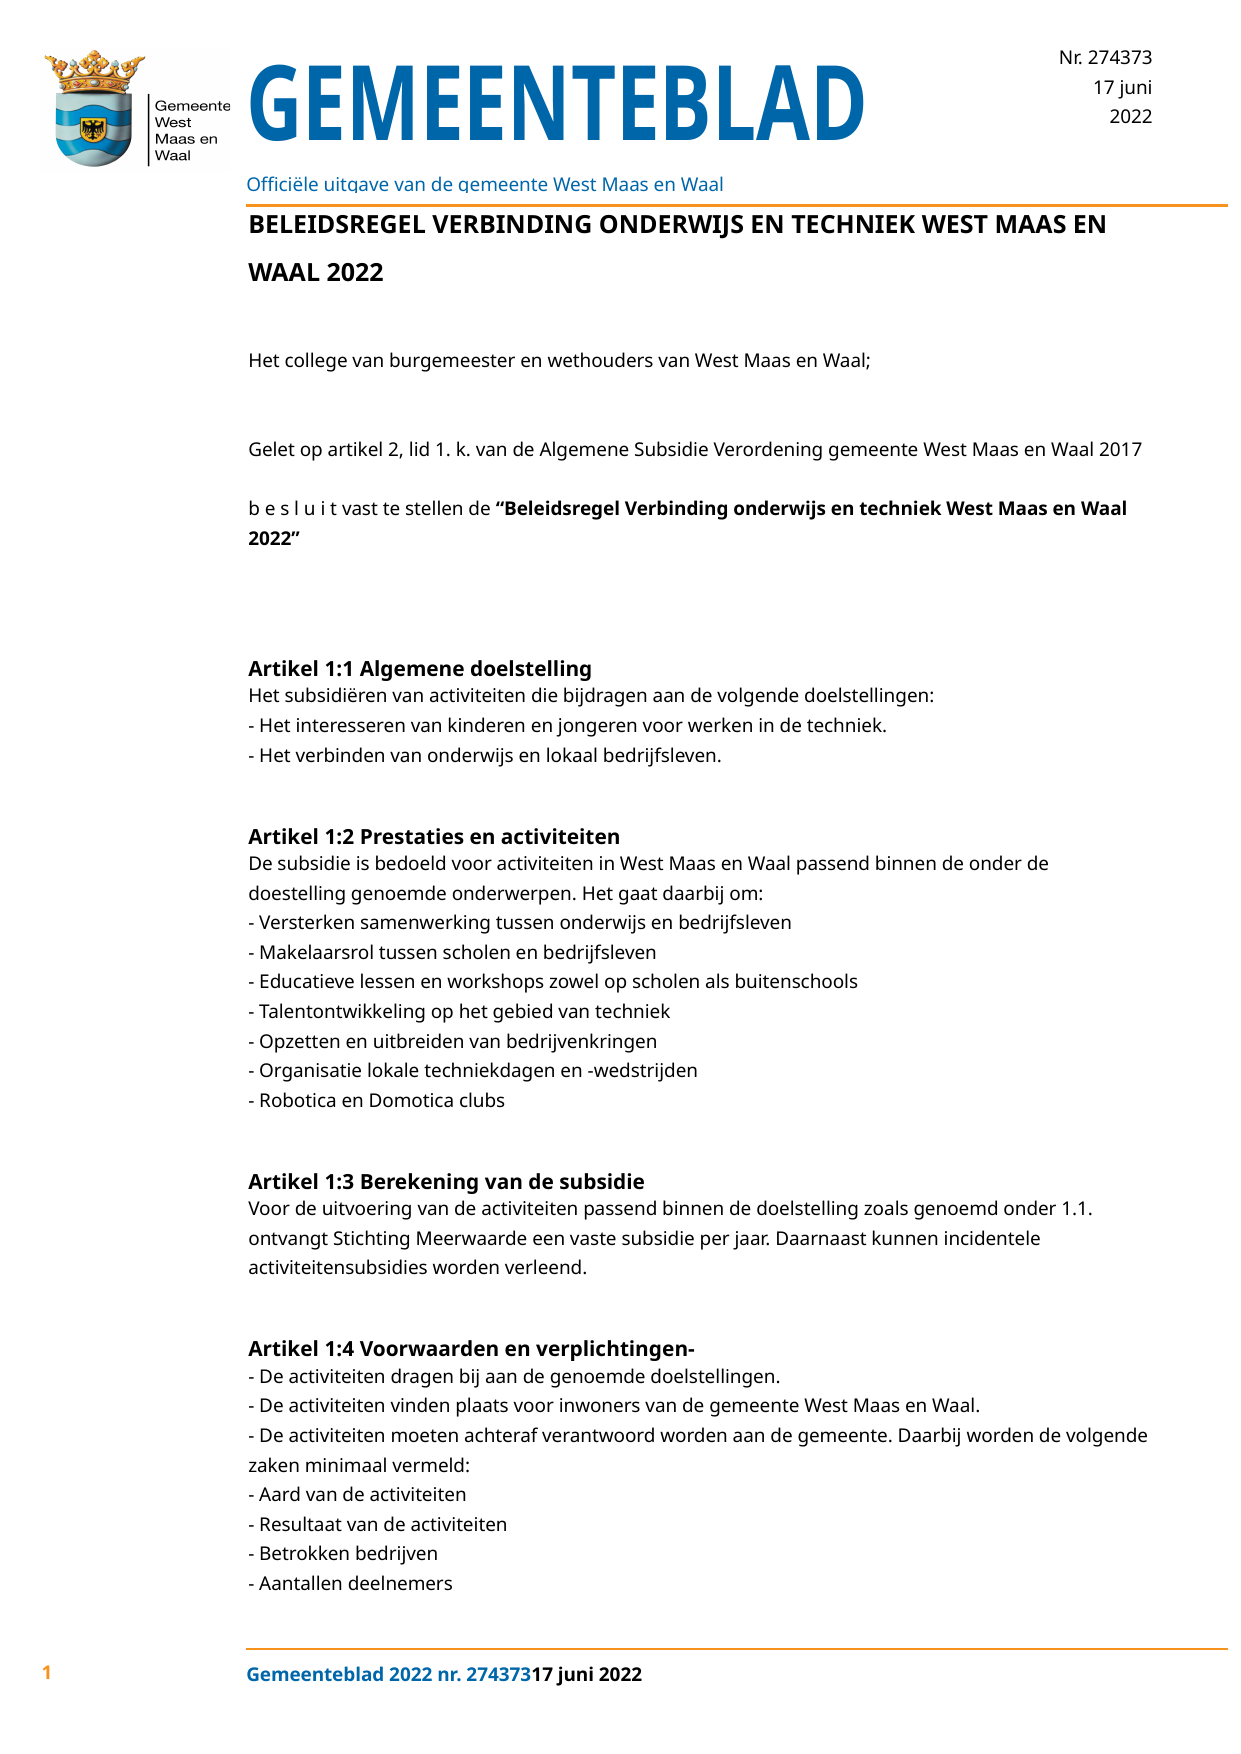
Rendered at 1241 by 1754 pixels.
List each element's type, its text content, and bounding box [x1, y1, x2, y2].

text - Aard van de activiteiten [248, 1481, 1152, 1507]
text Artikel 1:4 Voorwaarden en verplichtingen- [248, 1334, 1152, 1363]
text - Makelaarsrol tussen scholen en bedrijfsleven [248, 939, 1152, 965]
picture [41, 47, 231, 172]
text - Versterken samenwerking tussen onderwijs en bedrijfsleven [248, 909, 1152, 935]
text - De activiteiten moeten achteraf verantwoord worden aan de gemeente. Daarbij worden de volgende zaken minimaal vermeld: [248, 1422, 1152, 1477]
text Het subsidiëren van activiteiten die bijdragen aan de volgende doelstellingen: [248, 683, 1152, 708]
text - Het verbinden van onderwijs en lokaal bedrijfsleven. [248, 742, 1152, 768]
text - Resultaat van de activiteiten [248, 1511, 1152, 1537]
text b e s l u i t vast te stellen de “Beleidsregel Verbinding onderwijs en techniek West Maas en Waal 2022” [248, 495, 1152, 551]
text - Het interesseren van kinderen en jongeren voor werken in de techniek. [248, 712, 1152, 738]
text Gelet op artikel 2, lid 1. k. van de Algemene Subsidie Verordening gemeente West Maas en Waal 2017 [248, 436, 1152, 462]
text - Talentontwikkeling op het gebied van techniek [248, 998, 1152, 1024]
text - De activiteiten dragen bij aan de genoemde doelstellingen. [248, 1363, 1152, 1389]
text - Betrokken bedrijven [248, 1541, 1152, 1566]
text - Educatieve lessen en workshops zowel op scholen als buitenschools [248, 969, 1152, 994]
text BELEIDSREGEL VERBINDING ONDERWIJS EN TECHNIEK WEST MAAS EN WAAL 2022 [248, 207, 1152, 288]
text Artikel 1:2 Prestaties en activiteiten [248, 822, 1152, 850]
text Artikel 1:3 Berekening van de subsidie [248, 1167, 1152, 1195]
text Artikel 1:1 Algemene doelstelling [248, 654, 1152, 683]
text Het college van burgemeester en wethouders van West Maas en Waal; [248, 347, 1152, 373]
text - Aantallen deelnemers [248, 1570, 1152, 1596]
text De subsidie is bedoeld voor activiteiten in West Maas en Waal passend binnen de onder de doestelling genoemde onderwerpen. Het gaat daarbij om: [248, 850, 1152, 906]
text Voor de uitvoering van de activiteiten passend binnen de doelstelling zoals genoemd onder 1.1. ontvangt Stichting Meerwaarde een vaste subsidie per jaar. Daarnaast kunnen incidentele activiteitensubsidies worden verleend. [248, 1195, 1152, 1280]
text - De activiteiten vinden plaats voor inwoners van de gemeente West Maas en Waal. [248, 1393, 1152, 1418]
text - Organisatie lokale techniekdagen en -wedstrijden [248, 1057, 1152, 1083]
text - Opzetten en uitbreiden van bedrijvenkringen [248, 1028, 1152, 1053]
text - Robotica en Domotica clubs [248, 1087, 1152, 1113]
